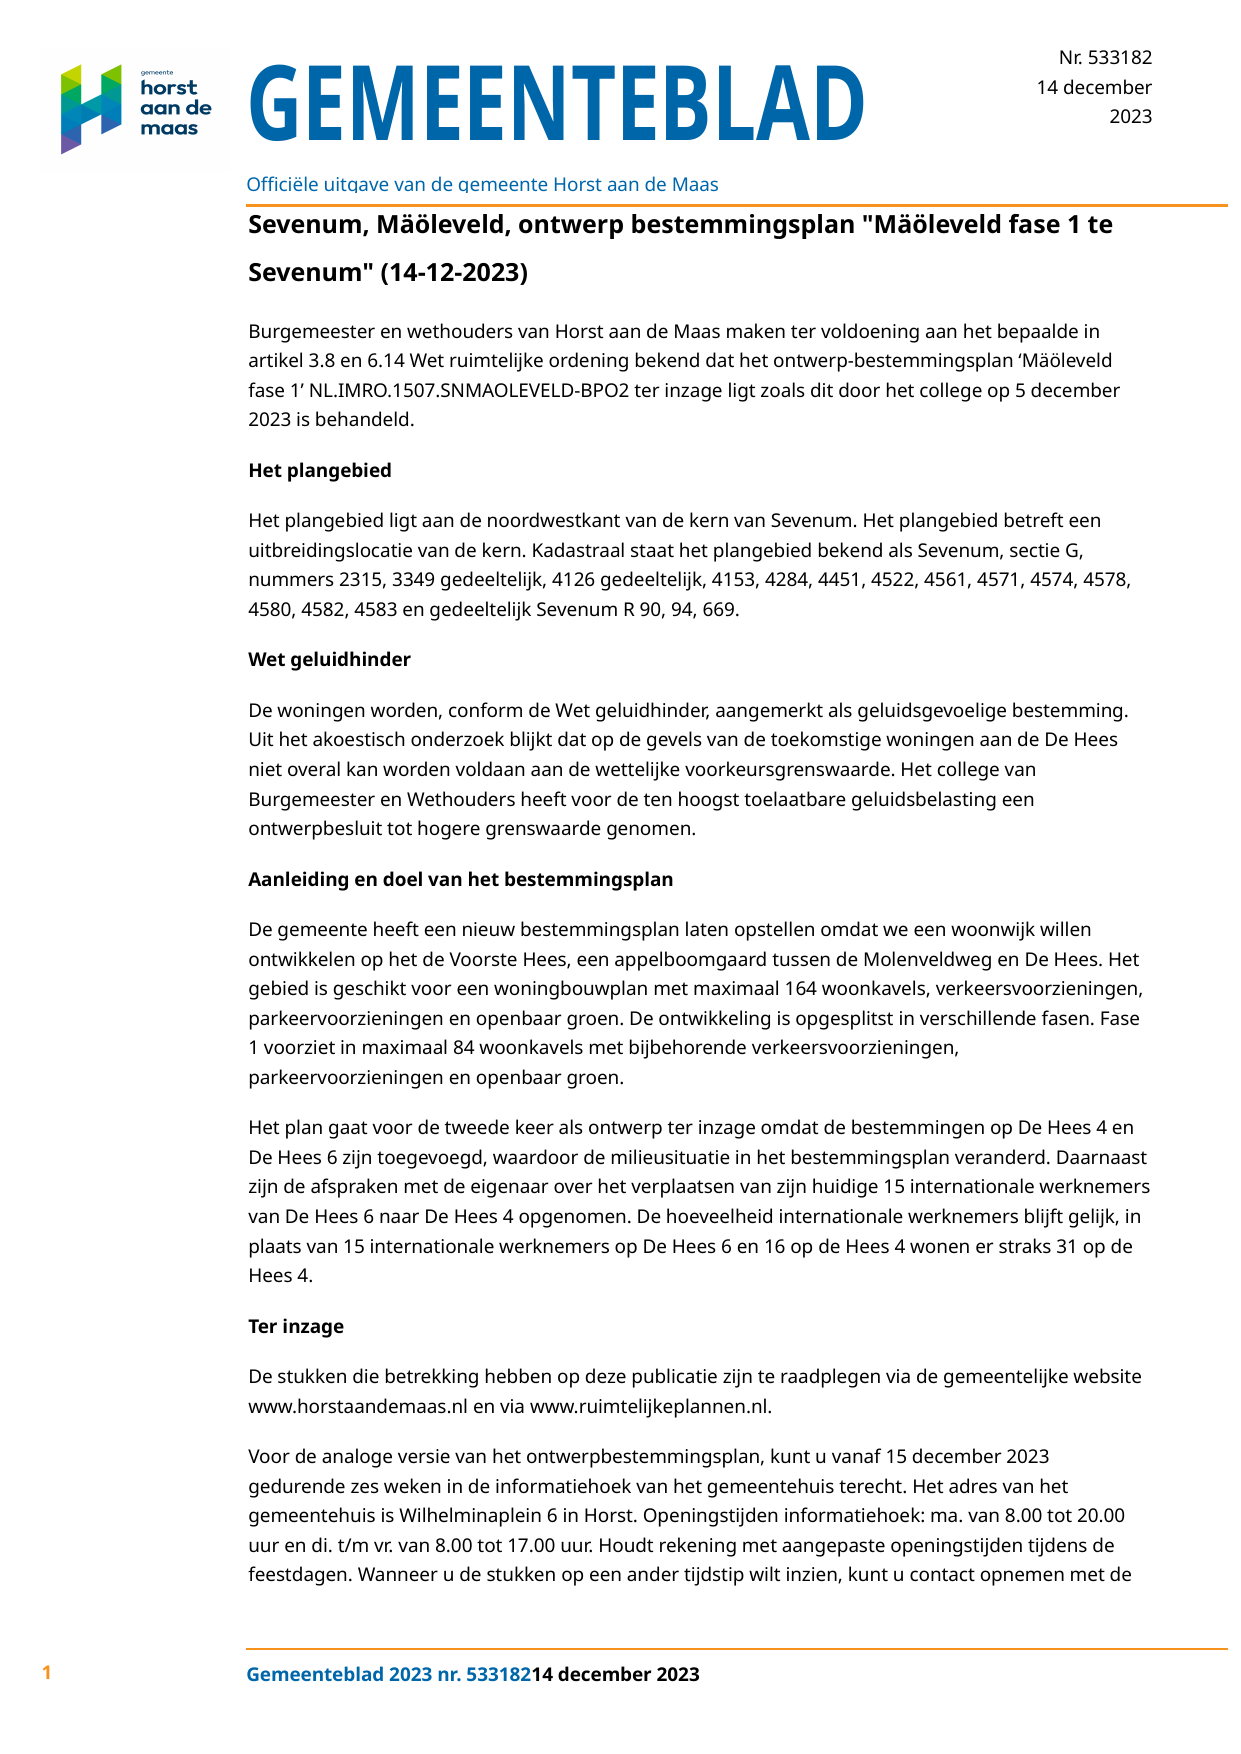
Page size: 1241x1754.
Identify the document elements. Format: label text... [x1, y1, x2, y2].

text Aanleiding en doel van het bestemmingsplan [248, 866, 1152, 892]
text De woningen worden, conform de Wet geluidhinder, aangemerkt als geluidsgevoelige bestemming. Uit het akoestisch onderzoek blijkt dat op de gevels van de toekomstige woningen aan de De Hees niet overal kan worden voldaan aan de wettelijke voorkeursgrenswaarde. Het college van Burgemeester en Wethouders heeft voor de ten hoogst toelaatbare geluidsbelasting een ontwerpbesluit tot hogere grenswaarde genomen. [248, 697, 1152, 841]
text Sevenum, Mäöleveld, ontwerp bestemmingsplan "Mäöleveld fase 1 te Sevenum" (14-12-2023) [248, 207, 1152, 288]
text Ter inzage [248, 1313, 1152, 1339]
text Burgemeester en wethouders van Horst aan de Maas maken ter voldoening aan het bepaalde in artikel 3.8 en 6.14 Wet ruimtelijke ordening bekend dat het ontwerp-bestemmingsplan ‘Mäöleveld fase 1’ NL.IMRO.1507.SNMAOLEVELD-BPO2 ter inzage ligt zoals dit door het college op 5 december 2023 is behandeld. [248, 318, 1152, 432]
text Het plan gaat voor de tweede keer als ontwerp ter inzage omdat de bestemmingen op De Hees 4 en De Hees 6 zijn toegevoegd, waardoor de milieusituatie in het bestemmingsplan veranderd. Daarnaast zijn de afspraken met de eigenaar over het verplaatsen van zijn huidige 15 internationale werknemers van De Hees 6 naar De Hees 4 opgenomen. De hoeveelheid internationale werknemers blijft gelijk, in plaats van 15 internationale werknemers op De Hees 6 en 16 op de Hees 4 wonen er straks 31 op de Hees 4. [248, 1114, 1152, 1288]
text De gemeente heeft een nieuw bestemmingsplan laten opstellen omdat we een woonwijk willen ontwikkelen op het de Voorste Hees, een appelboomgaard tussen de Molenveldweg en De Hees. Het gebied is geschikt voor een woningbouwplan met maximaal 164 woonkavels, verkeersvoorzieningen, parkeervoorzieningen en openbaar groen. De ontwikkeling is opgesplitst in verschillende fasen. Fase 1 voorziet in maximaal 84 woonkavels met bijbehorende verkeersvoorzieningen, parkeervoorzieningen en openbaar groen. [248, 916, 1152, 1090]
picture [41, 47, 231, 172]
text De stukken die betrekking hebben op deze publicatie zijn te raadplegen via de gemeentelijke website www.horstaandemaas.nl en via www.ruimtelijkeplannen.nl. [248, 1363, 1152, 1419]
text Het plangebied ligt aan de noordwestkant van de kern van Sevenum. Het plangebied betreft een uitbreidingslocatie van de kern. Kadastraal staat het plangebied bekend als Sevenum, sectie G, nummers 2315, 3349 gedeeltelijk, 4126 gedeeltelijk, 4153, 4284, 4451, 4522, 4561, 4571, 4574, 4578, 4580, 4582, 4583 en gedeeltelijk Sevenum R 90, 94, 669. [248, 507, 1152, 622]
text Voor de analoge versie van het ontwerpbestemmingsplan, kunt u vanaf 15 december 2023 gedurende zes weken in de informatiehoek van het gemeentehuis terecht. Het adres van het gemeentehuis is Wilhelminaplein 6 in Horst. Openingstijden informatiehoek: ma. van 8.00 tot 20.00 uur en di. t/m vr. van 8.00 tot 17.00 uur. Houdt rekening met aangepaste openingstijden tijdens de feestdagen. Wanneer u de stukken op een ander tijdstip wilt inzien, kunt u contact opnemen met de [248, 1443, 1152, 1587]
text Het plangebied [248, 457, 1152, 483]
text Wet geluidhinder [248, 647, 1152, 672]
